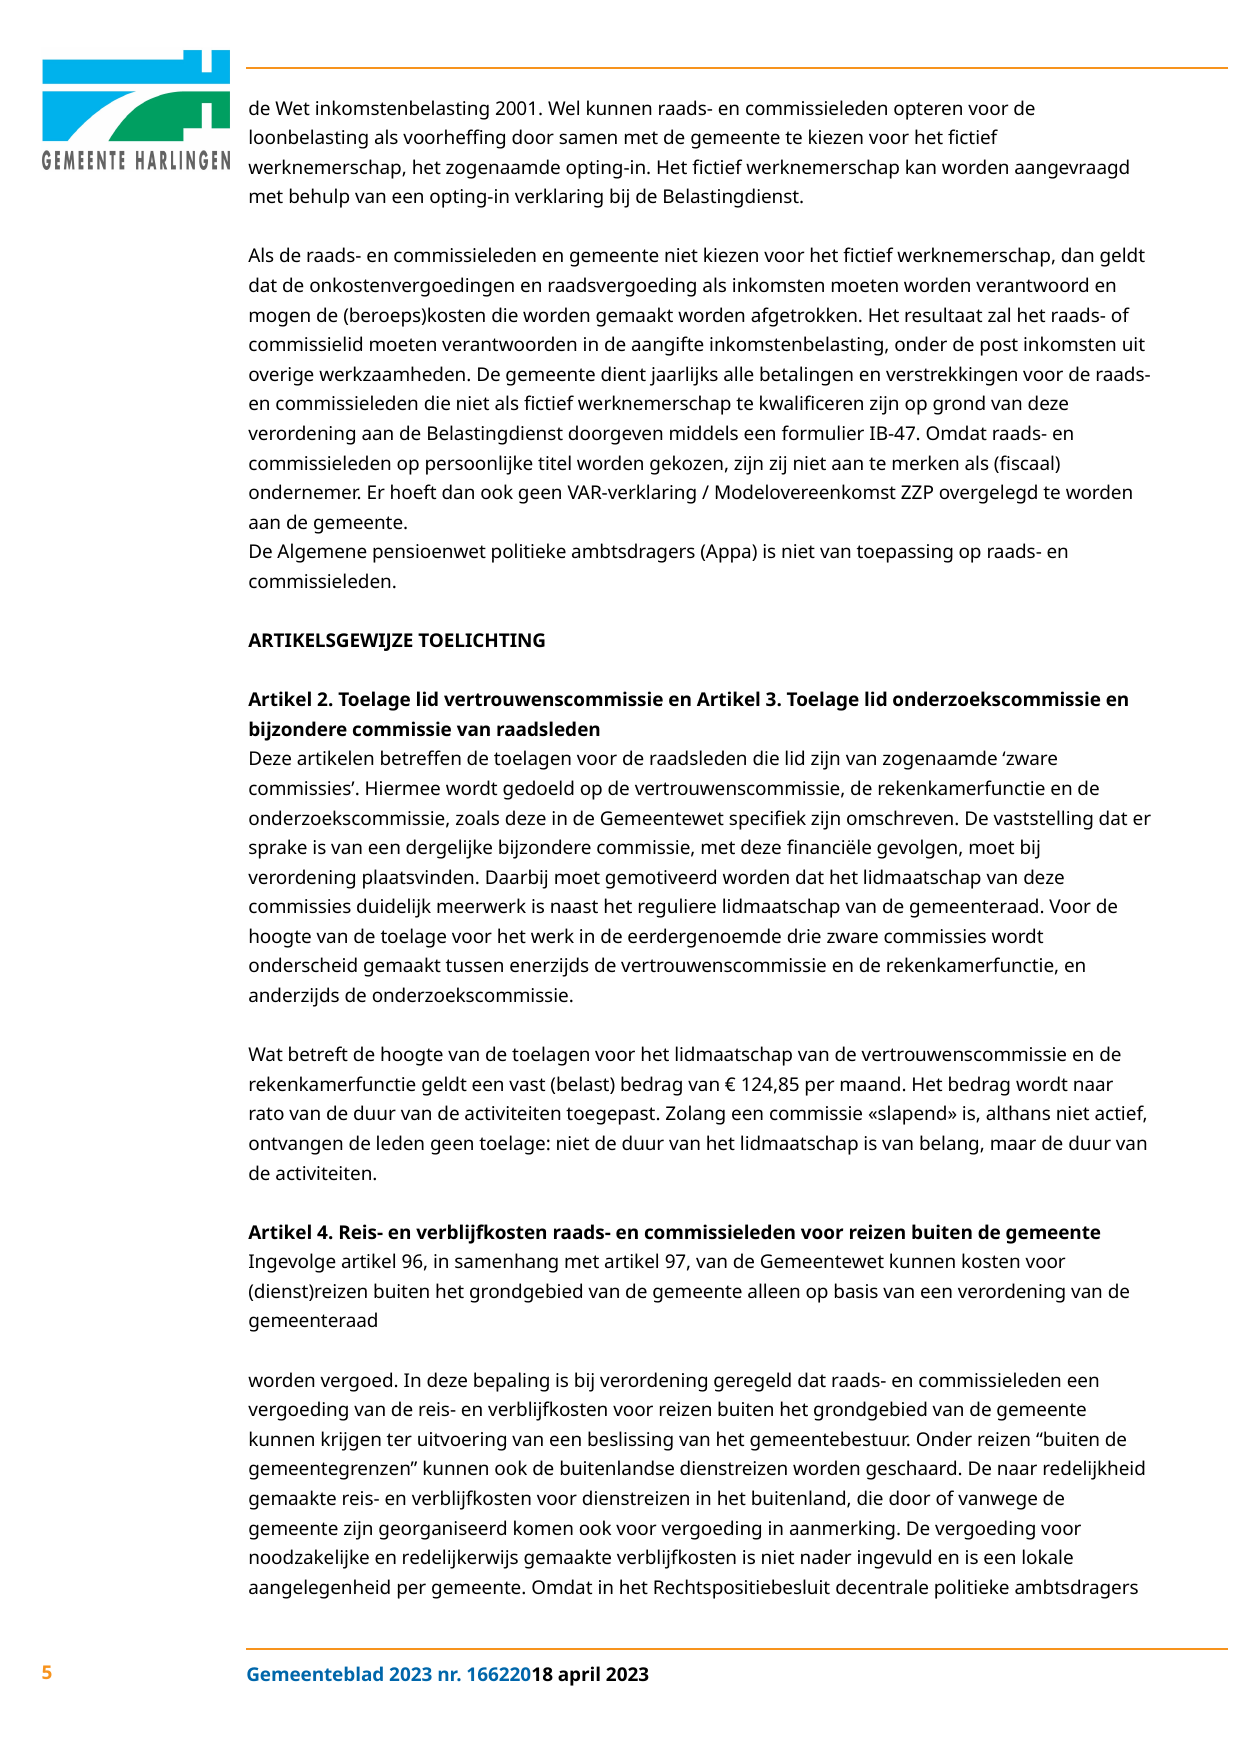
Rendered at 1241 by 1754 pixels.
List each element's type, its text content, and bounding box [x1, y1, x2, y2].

text de Wet inkomstenbelasting 2001. Wel kunnen raads- en commissieleden opteren voor de loonbelasting als voorheffing door samen met de gemeente te kiezen voor het fictief werknemerschap, het zogenaamde opting-in. Het fictief werknemerschap kan worden aangevraagd met behulp van een opting-in verklaring bij de Belastingdienst. [248, 95, 1152, 209]
text Ingevolge artikel 96, in samenhang met artikel 97, van de Gemeentewet kunnen kosten voor (dienst)reizen buiten het grondgebied van de gemeente alleen op basis van een verordening van de gemeenteraad [248, 1248, 1152, 1333]
text ARTIKELSGEWIJZE TOELICHTING [248, 627, 1152, 653]
text Artikel 4. Reis- en verblijfkosten raads- en commissieleden voor reizen buiten de gemeente [248, 1219, 1152, 1245]
text Artikel 2. Toelage lid vertrouwenscommissie en Artikel 3. Toelage lid onderzoekscommissie en bijzondere commissie van raadsleden [248, 686, 1152, 742]
picture [41, 47, 231, 172]
text Wat betreft de hoogte van de toelagen voor het lidmaatschap van de vertrouwenscommissie en de rekenkamerfunctie geldt een vast (belast) bedrag van € 124,85 per maand. Het bedrag wordt naar rato van de duur van de activiteiten toegepast. Zolang een commissie «slapend» is, althans niet actief, ontvangen de leden geen toelage: niet de duur van het lidmaatschap is van belang, maar de duur van de activiteiten. [248, 1041, 1152, 1186]
text worden vergoed. In deze bepaling is bij verordening geregeld dat raads- en commissieleden een vergoeding van de reis- en verblijfkosten voor reizen buiten het grondgebied van de gemeente kunnen krijgen ter uitvoering van een beslissing van het gemeentebestuur. Onder reizen “buiten de gemeentegrenzen” kunnen ook de buitenlandse dienstreizen worden geschaard. De naar redelijkheid gemaakte reis- en verblijfkosten voor dienstreizen in het buitenland, die door of vanwege de gemeente zijn georganiseerd komen ook voor vergoeding in aanmerking. De vergoeding voor noodzakelijke en redelijkerwijs gemaakte verblijfkosten is niet nader ingevuld en is een lokale aangelegenheid per gemeente. Omdat in het Rechtspositiebesluit decentrale politieke ambtsdragers [248, 1367, 1152, 1600]
text De Algemene pensioenwet politieke ambtsdragers (Appa) is niet van toepassing op raads- en commissieleden. [248, 538, 1152, 594]
text Als de raads- en commissieleden en gemeente niet kiezen voor het fictief werknemerschap, dan geldt dat de onkostenvergoedingen en raadsvergoeding als inkomsten moeten worden verantwoord en mogen de (beroeps)kosten die worden gemaakt worden afgetrokken. Het resultaat zal het raads- of commissielid moeten verantwoorden in de aangifte inkomstenbelasting, onder de post inkomsten uit overige werkzaamheden. De gemeente dient jaarlijks alle betalingen en verstrekkingen voor de raads- en commissieleden die niet als fictief werknemerschap te kwalificeren zijn op grond van deze verordening aan de Belastingdienst doorgeven middels een formulier IB-47. Omdat raads- en commissieleden op persoonlijke titel worden gekozen, zijn zij niet aan te merken als (fiscaal) ondernemer. Er hoeft dan ook geen VAR-verklaring / Modelovereenkomst ZZP overgelegd te worden aan de gemeente. [248, 243, 1152, 535]
text Deze artikelen betreffen de toelagen voor de raadsleden die lid zijn van zogenaamde ‘zware commissies’. Hiermee wordt gedoeld op de vertrouwenscommissie, de rekenkamerfunctie en de onderzoekscommissie, zoals deze in de Gemeentewet specifiek zijn omschreven. De vaststelling dat er sprake is van een dergelijke bijzondere commissie, met deze financiële gevolgen, moet bij verordening plaatsvinden. Daarbij moet gemotiveerd worden dat het lidmaatschap van deze commissies duidelijk meerwerk is naast het reguliere lidmaatschap van de gemeenteraad. Voor de hoogte van de toelage voor het werk in de eerdergenoemde drie zware commissies wordt onderscheid gemaakt tussen enerzijds de vertrouwenscommissie en de rekenkamerfunctie, en anderzijds de onderzoekscommissie. [248, 746, 1152, 1008]
